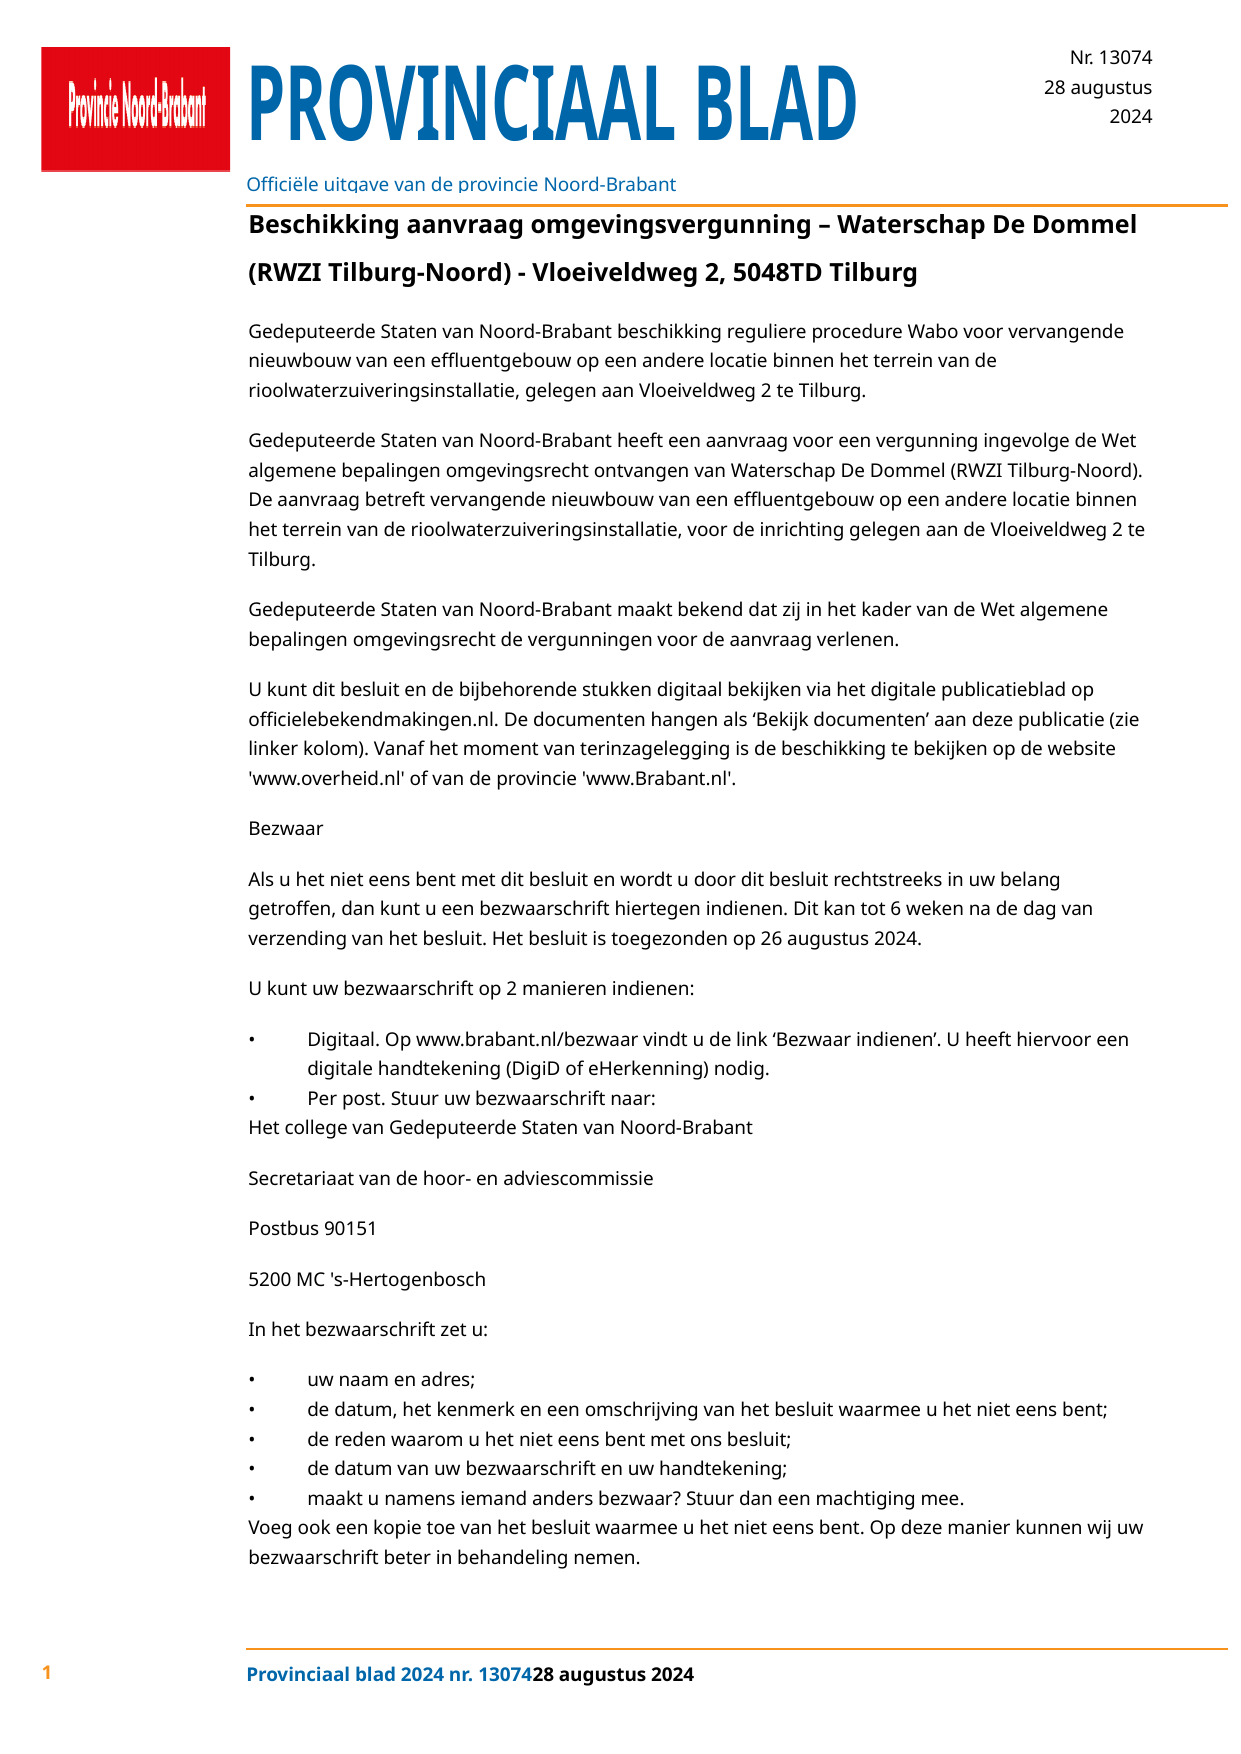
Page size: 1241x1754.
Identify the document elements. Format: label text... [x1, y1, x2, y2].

text Gedeputeerde Staten van Noord-Brabant heeft een aanvraag voor een vergunning ingevolge de Wet algemene bepalingen omgevingsrecht ontvangen van Waterschap De Dommel (RWZI Tilburg-Noord). De aanvraag betreft vervangende nieuwbouw van een effluentgebouw op een andere locatie binnen het terrein van de rioolwaterzuiveringsinstallatie, voor de inrichting gelegen aan de Vloeiveldweg 2 te Tilburg. [248, 427, 1152, 572]
text 5200 MC 's‑Hertogenbosch [248, 1266, 1152, 1292]
text Beschikking aanvraag omgevingsvergunning – Waterschap De Dommel (RWZI Tilburg-Noord) - Vloeiveldweg 2, 5048TD Tilburg [248, 207, 1152, 288]
text Voeg ook een kopie toe van het besluit waarmee u het niet eens bent. Op deze manier kunnen wij uw bezwaarschrift beter in behandeling nemen. [248, 1514, 1152, 1570]
text Secretariaat van de hoor- en adviescommissie [248, 1165, 1152, 1191]
text Als u het niet eens bent met dit besluit en wordt u door dit besluit rechtstreeks in uw belang getroffen, dan kunt u een bezwaarschrift hiertegen indienen. Dit kan tot 6 weken na de dag van verzending van het besluit. Het besluit is toegezonden op 26 augustus 2024. [248, 866, 1152, 951]
list uw naam en adres; [248, 1367, 1152, 1392]
list Per post. Stuur uw bezwaarschrift naar: [248, 1085, 1152, 1111]
text U kunt uw bezwaarschrift op 2 manieren indienen: [248, 975, 1152, 1001]
text Gedeputeerde Staten van Noord-Brabant beschikking reguliere procedure Wabo voor vervangende nieuwbouw van een effluentgebouw op een andere locatie binnen het terrein van de rioolwaterzuiveringsinstallatie, gelegen aan Vloeiveldweg 2 te Tilburg. [248, 318, 1152, 403]
text In het bezwaarschrift zet u: [248, 1316, 1152, 1342]
text Gedeputeerde Staten van Noord-Brabant maakt bekend dat zij in het kader van de Wet algemene bepalingen omgevingsrecht de vergunningen voor de aanvraag verlenen. [248, 596, 1152, 652]
list de reden waarom u het niet eens bent met ons besluit; [248, 1426, 1152, 1452]
list Digitaal. Op www.brabant.nl/bezwaar vindt u de link ‘Bezwaar indienen’. U heeft hiervoor een digitale handtekening (DigiD of eHerkenning) nodig. [248, 1026, 1152, 1081]
text U kunt dit besluit en de bijbehorende stukken digitaal bekijken via het digitale publicatieblad op officielebekendmakingen.nl. De documenten hangen als ‘Bekijk documenten’ aan deze publicatie (zie linker kolom). Vanaf het moment van terinzagelegging is de beschikking te bekijken op de website 'www.overheid.nl' of van de provincie 'www.Brabant.nl'. [248, 676, 1152, 791]
list maakt u namens iemand anders bezwaar? Stuur dan een machtiging mee. [248, 1485, 1152, 1511]
text Postbus 90151 [248, 1215, 1152, 1241]
picture [41, 47, 231, 172]
text Bezwaar [248, 815, 1152, 841]
list de datum van uw bezwaarschrift en uw handtekening; [248, 1455, 1152, 1481]
text Het college van Gedeputeerde Staten van Noord-Brabant [248, 1114, 1152, 1140]
list de datum, het kenmerk en een omschrijving van het besluit waarmee u het niet eens bent; [248, 1396, 1152, 1422]
